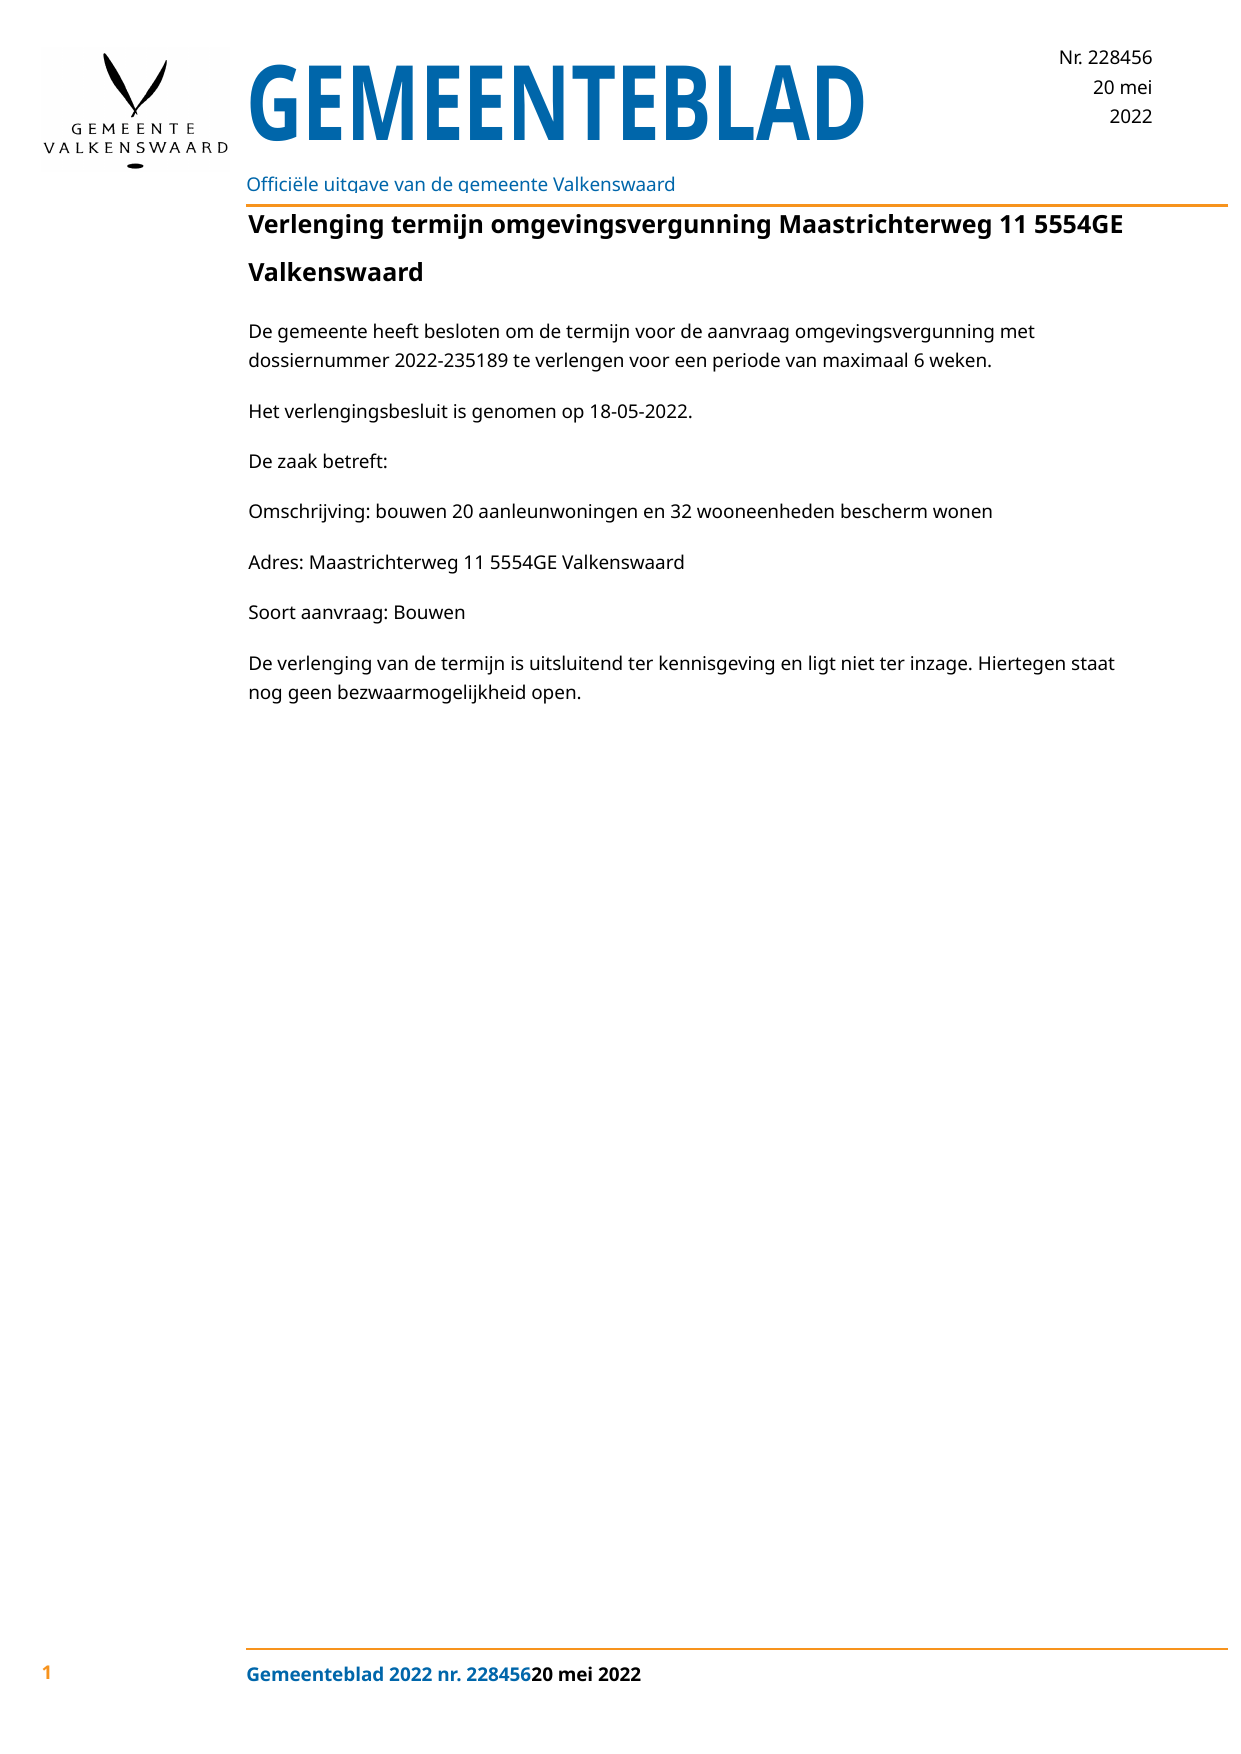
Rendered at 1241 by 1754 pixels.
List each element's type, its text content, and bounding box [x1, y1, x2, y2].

text De zaak betreft: [248, 448, 1152, 474]
picture [41, 47, 231, 172]
text Het verlengingsbesluit is genomen op 18-05-2022. [248, 398, 1152, 424]
text Soort aanvraag: Bouwen [248, 599, 1152, 625]
text Omschrijving: bouwen 20 aanleunwoningen en 32 wooneenheden bescherm wonen [248, 499, 1152, 524]
text De verlenging van de termijn is uitsluitend ter kennisgeving en ligt niet ter inzage. Hiertegen staat nog geen bezwaarmogelijkheid open. [248, 650, 1152, 705]
text De gemeente heeft besloten om de termijn voor de aanvraag omgevingsvergunning met dossiernummer 2022-235189 te verlengen voor een periode van maximaal 6 weken. [248, 318, 1152, 373]
text Adres: Maastrichterweg 11 5554GE Valkenswaard [248, 549, 1152, 575]
text Verlenging termijn omgevingsvergunning Maastrichterweg 11 5554GE Valkenswaard [248, 207, 1152, 288]
